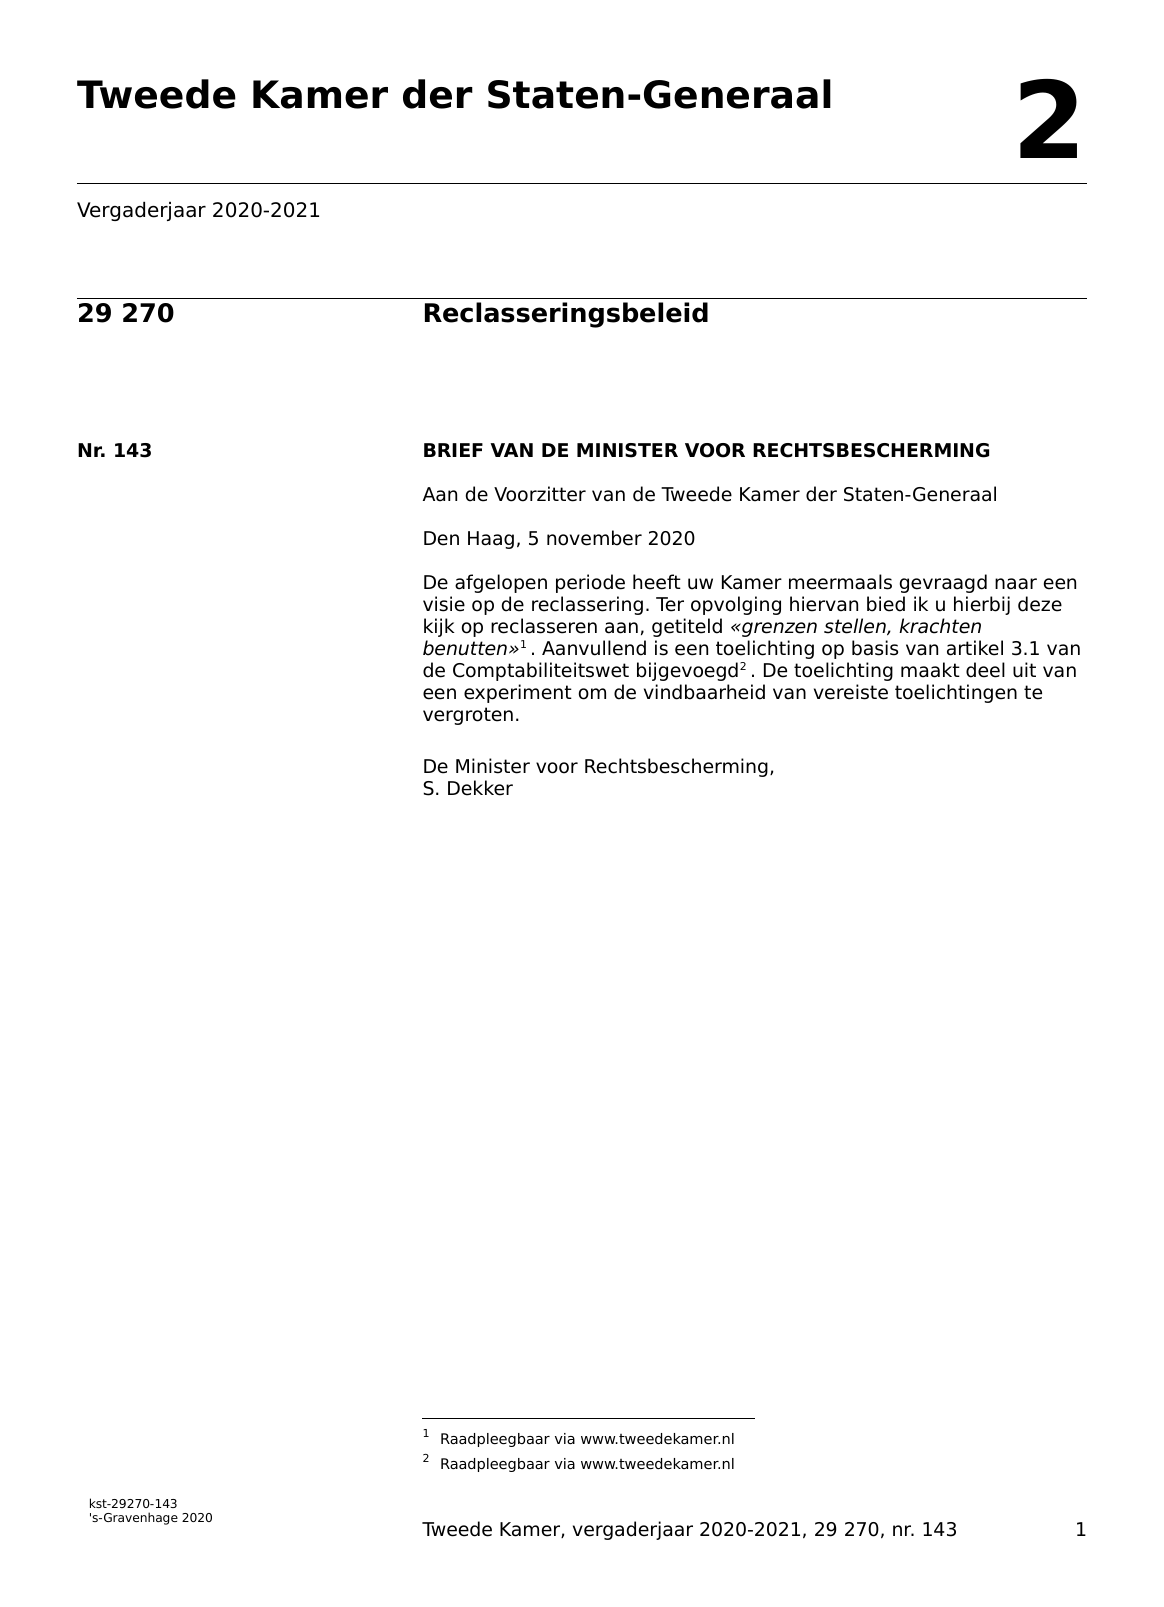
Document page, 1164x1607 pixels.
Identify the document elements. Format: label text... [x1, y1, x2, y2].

table_header 2 [886, 59, 1087, 183]
text Raadpleegbaar via www.tweedekamer.nl [422, 1452, 1087, 1474]
text Aan de Voorzitter van de Tweede Kamer der Staten-Generaal [422, 484, 1087, 506]
subtitle 29 270 Reclasseringsbeleid [77, 299, 1087, 329]
table_header Tweede Kamer der Staten-Generaal [77, 59, 886, 183]
table_cell Vergaderjaar 2020-2021 [77, 184, 1087, 298]
text 's-Gravenhage 2020 [88, 1511, 323, 1525]
text Den Haag, 5 november 2020 [422, 528, 1087, 550]
text De afgelopen periode heeft uw Kamer meermaals gevraagd naar een visie op de reclassering. Ter opvolging hiervan bied ik u hierbij deze kijk op reclasseren aan, getiteld «grenzen stellen, krachten benutten». Aanvullend is een toelichting op basis van artikel 3.1 van de Comptabiliteitswet bijgevoegd. De toelichting maakt deel uit van een experiment om de vindbaarheid van vereiste toelichtingen te vergroten. [422, 572, 1087, 726]
text De Minister voor Rechtsbescherming, S. Dekker [422, 756, 1087, 800]
subtitle Nr. 143 BRIEF VAN DE MINISTER VOOR RECHTSBESCHERMING [77, 440, 1087, 462]
text kst-29270-143 [88, 1497, 323, 1511]
text Raadpleegbaar via www.tweedekamer.nl [422, 1427, 1087, 1449]
